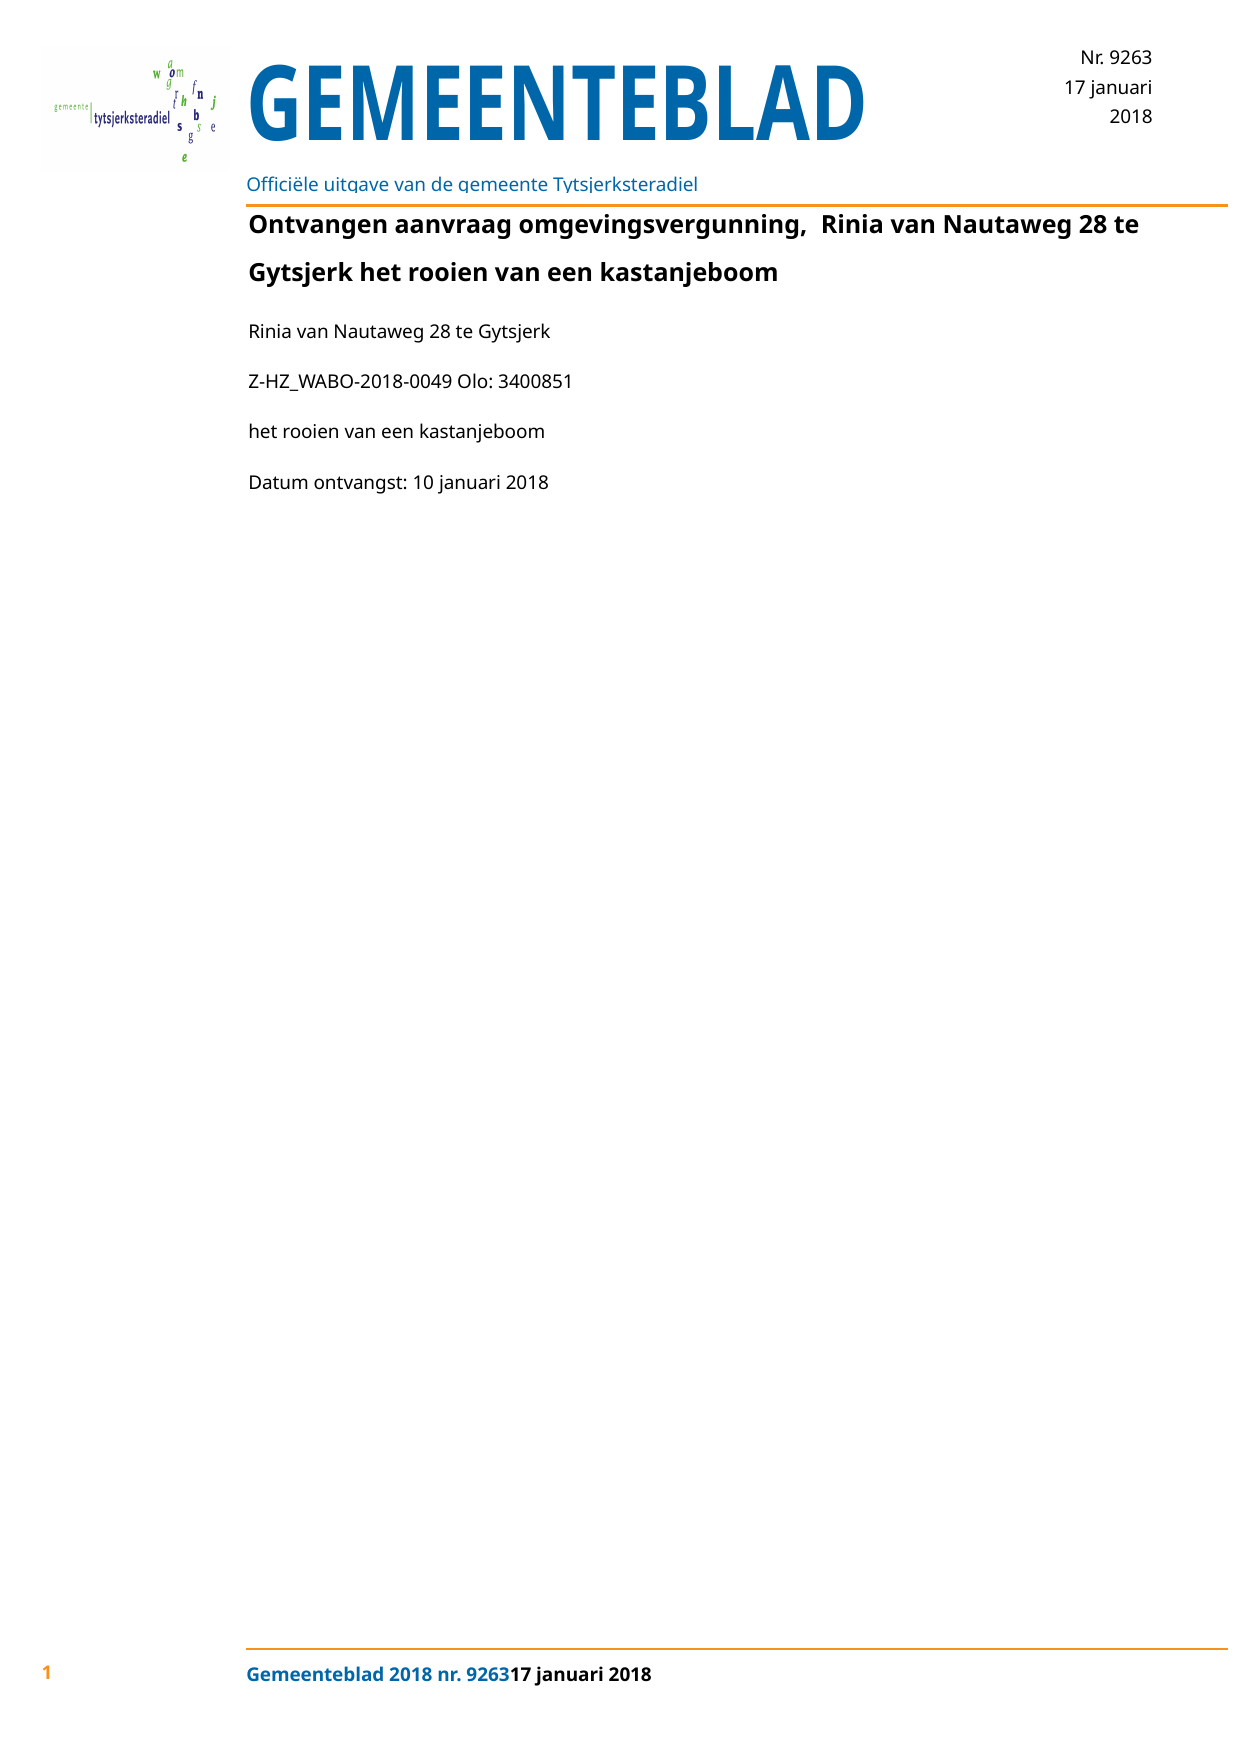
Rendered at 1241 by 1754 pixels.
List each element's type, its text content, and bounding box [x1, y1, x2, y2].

text Datum ontvangst: 10 januari 2018 [248, 469, 1152, 495]
text Z-HZ_WABO-2018-0049 Olo: 3400851 [248, 368, 1152, 394]
text Ontvangen aanvraag omgevingsvergunning, Rinia van Nautaweg 28 te Gytsjerk het rooien van een kastanjeboom [248, 207, 1152, 288]
picture [41, 47, 231, 172]
text het rooien van een kastanjeboom [248, 419, 1152, 444]
text Rinia van Nautaweg 28 te Gytsjerk [248, 318, 1152, 344]
